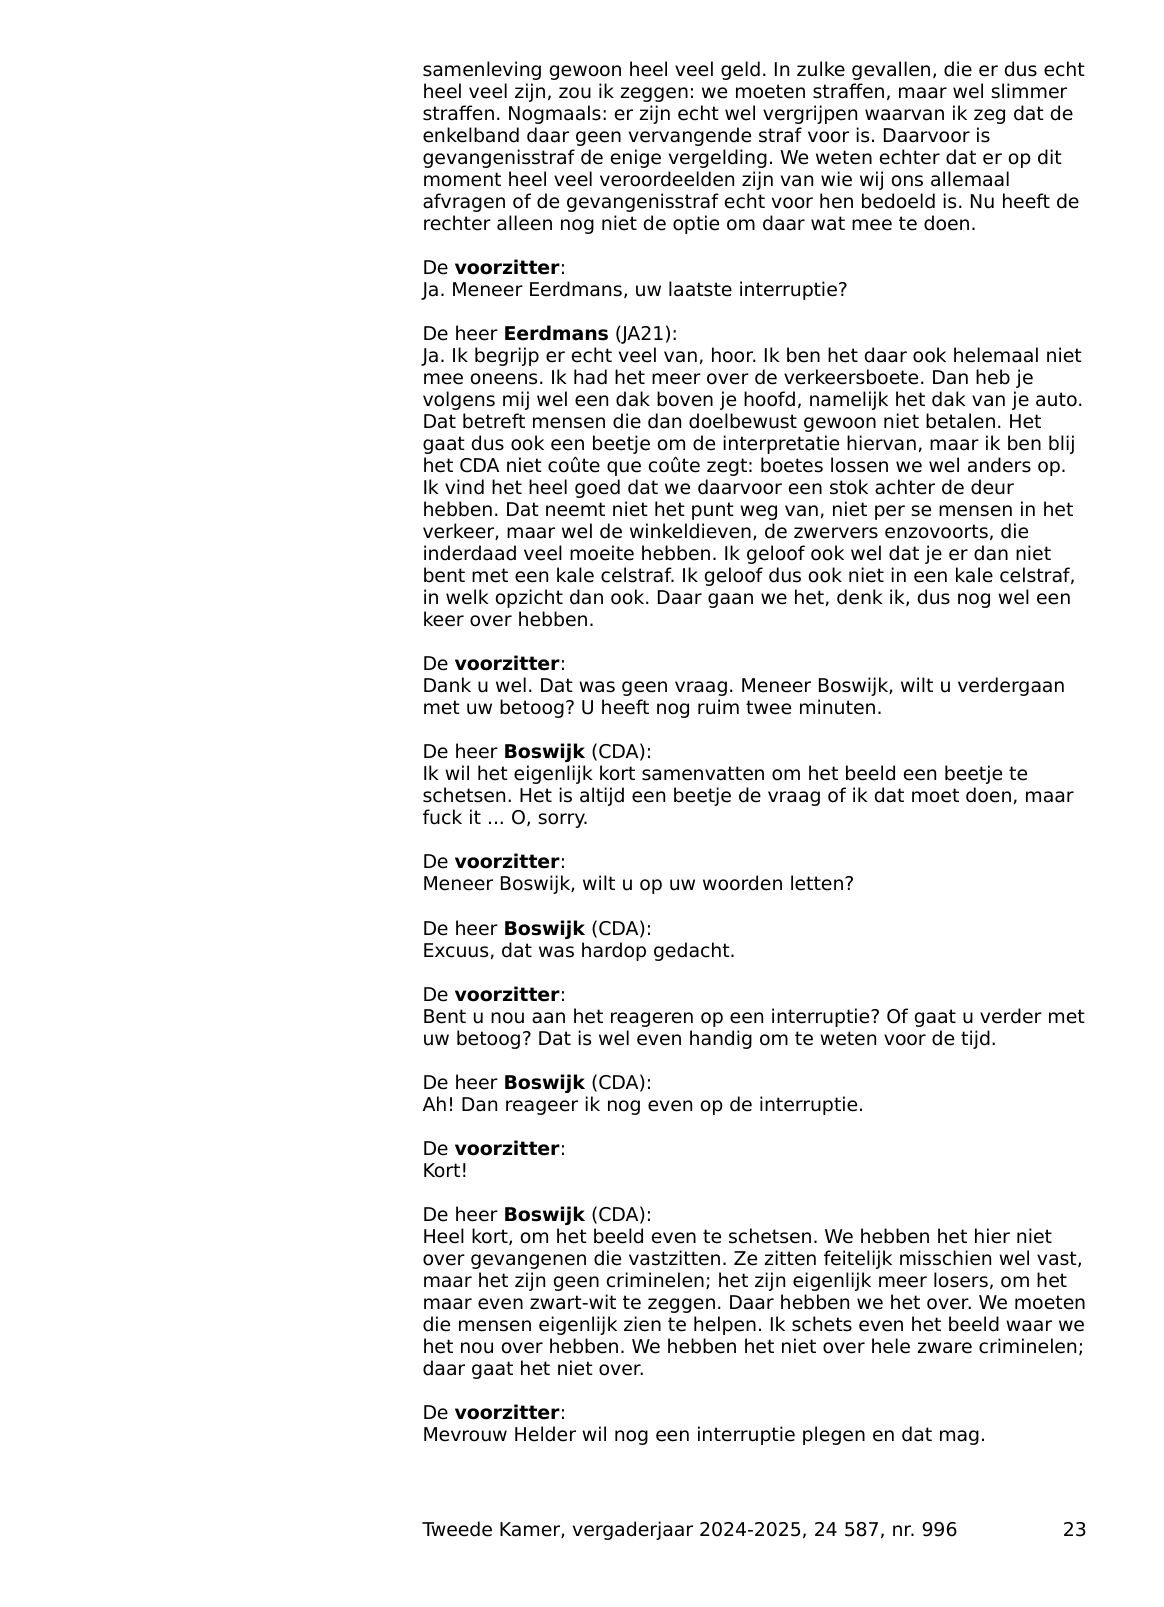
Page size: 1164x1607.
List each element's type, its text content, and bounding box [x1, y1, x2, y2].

text De voorzitter: [422, 653, 1087, 675]
text Mevrouw Helder wil nog een interruptie plegen en dat mag. [422, 1424, 1087, 1446]
text De voorzitter: [422, 1138, 1087, 1160]
text De heer Boswijk (CDA): [422, 917, 1087, 939]
text De heer Eerdmans (JA21): [422, 323, 1087, 345]
text Dank u wel. Dat was geen vraag. Meneer Boswijk, wilt u verdergaan met uw betoog? U heeft nog ruim twee minuten. [422, 675, 1087, 719]
text De voorzitter: [422, 984, 1087, 1006]
text De voorzitter: [422, 1402, 1087, 1424]
text Bent u nou aan het reageren op een interruptie? Of gaat u verder met uw betoog? Dat is wel even handig om te weten voor de tijd. [422, 1006, 1087, 1049]
text De heer Boswijk (CDA): [422, 1204, 1087, 1226]
text Meneer Boswijk, wilt u op uw woorden letten? [422, 873, 1087, 895]
text samenleving gewoon heel veel geld. In zulke gevallen, die er dus echt heel veel zijn, zou ik zeggen: we moeten straffen, maar wel slimmer straffen. Nogmaals: er zijn echt wel vergrijpen waarvan ik zeg dat de enkelband daar geen vervangende straf voor is. Daarvoor is gevangenisstraf de enige vergelding. We weten echter dat er op dit moment heel veel veroordeelden zijn van wie wij ons allemaal afvragen of de gevangenisstraf echt voor hen bedoeld is. Nu heeft de rechter alleen nog niet de optie om daar wat mee te doen. [422, 59, 1087, 235]
text Excuus, dat was hardop gedacht. [422, 939, 1087, 961]
text De heer Boswijk (CDA): [422, 741, 1087, 763]
text Ah! Dan reageer ik nog even op de interruptie. [422, 1094, 1087, 1116]
text De heer Boswijk (CDA): [422, 1072, 1087, 1094]
text De voorzitter: [422, 851, 1087, 873]
text Ja. Meneer Eerdmans, uw laatste interruptie? [422, 279, 1087, 301]
text De voorzitter: [422, 257, 1087, 279]
text Ik wil het eigenlijk kort samenvatten om het beeld een beetje te schetsen. Het is altijd een beetje de vraag of ik dat moet doen, maar fuck it ... O, sorry. [422, 763, 1087, 829]
text Ja. Ik begrijp er echt veel van, hoor. Ik ben het daar ook helemaal niet mee oneens. Ik had het meer over de verkeersboete. Dan heb je volgens mij wel een dak boven je hoofd, namelijk het dak van je auto. Dat betreft mensen die dan doelbewust gewoon niet betalen. Het gaat dus ook een beetje om de interpretatie hiervan, maar ik ben blij het CDA niet coûte que coûte zegt: boetes lossen we wel anders op. Ik vind het heel goed dat we daarvoor een stok achter de deur hebben. Dat neemt niet het punt weg van, niet per se mensen in het verkeer, maar wel de winkeldieven, de zwervers enzovoorts, die inderdaad veel moeite hebben. Ik geloof ook wel dat je er dan niet bent met een kale celstraf. Ik geloof dus ook niet in een kale celstraf, in welk opzicht dan ook. Daar gaan we het, denk ik, dus nog wel een keer over hebben. [422, 345, 1087, 631]
text Heel kort, om het beeld even te schetsen. We hebben het hier niet over gevangenen die vastzitten. Ze zitten feitelijk misschien wel vast, maar het zijn geen criminelen; het zijn eigenlijk meer losers, om het maar even zwart-wit te zeggen. Daar hebben we het over. We moeten die mensen eigenlijk zien te helpen. Ik schets even het beeld waar we het nou over hebben. We hebben het niet over hele zware criminelen; daar gaat het niet over. [422, 1226, 1087, 1380]
text Kort! [422, 1160, 1087, 1182]
